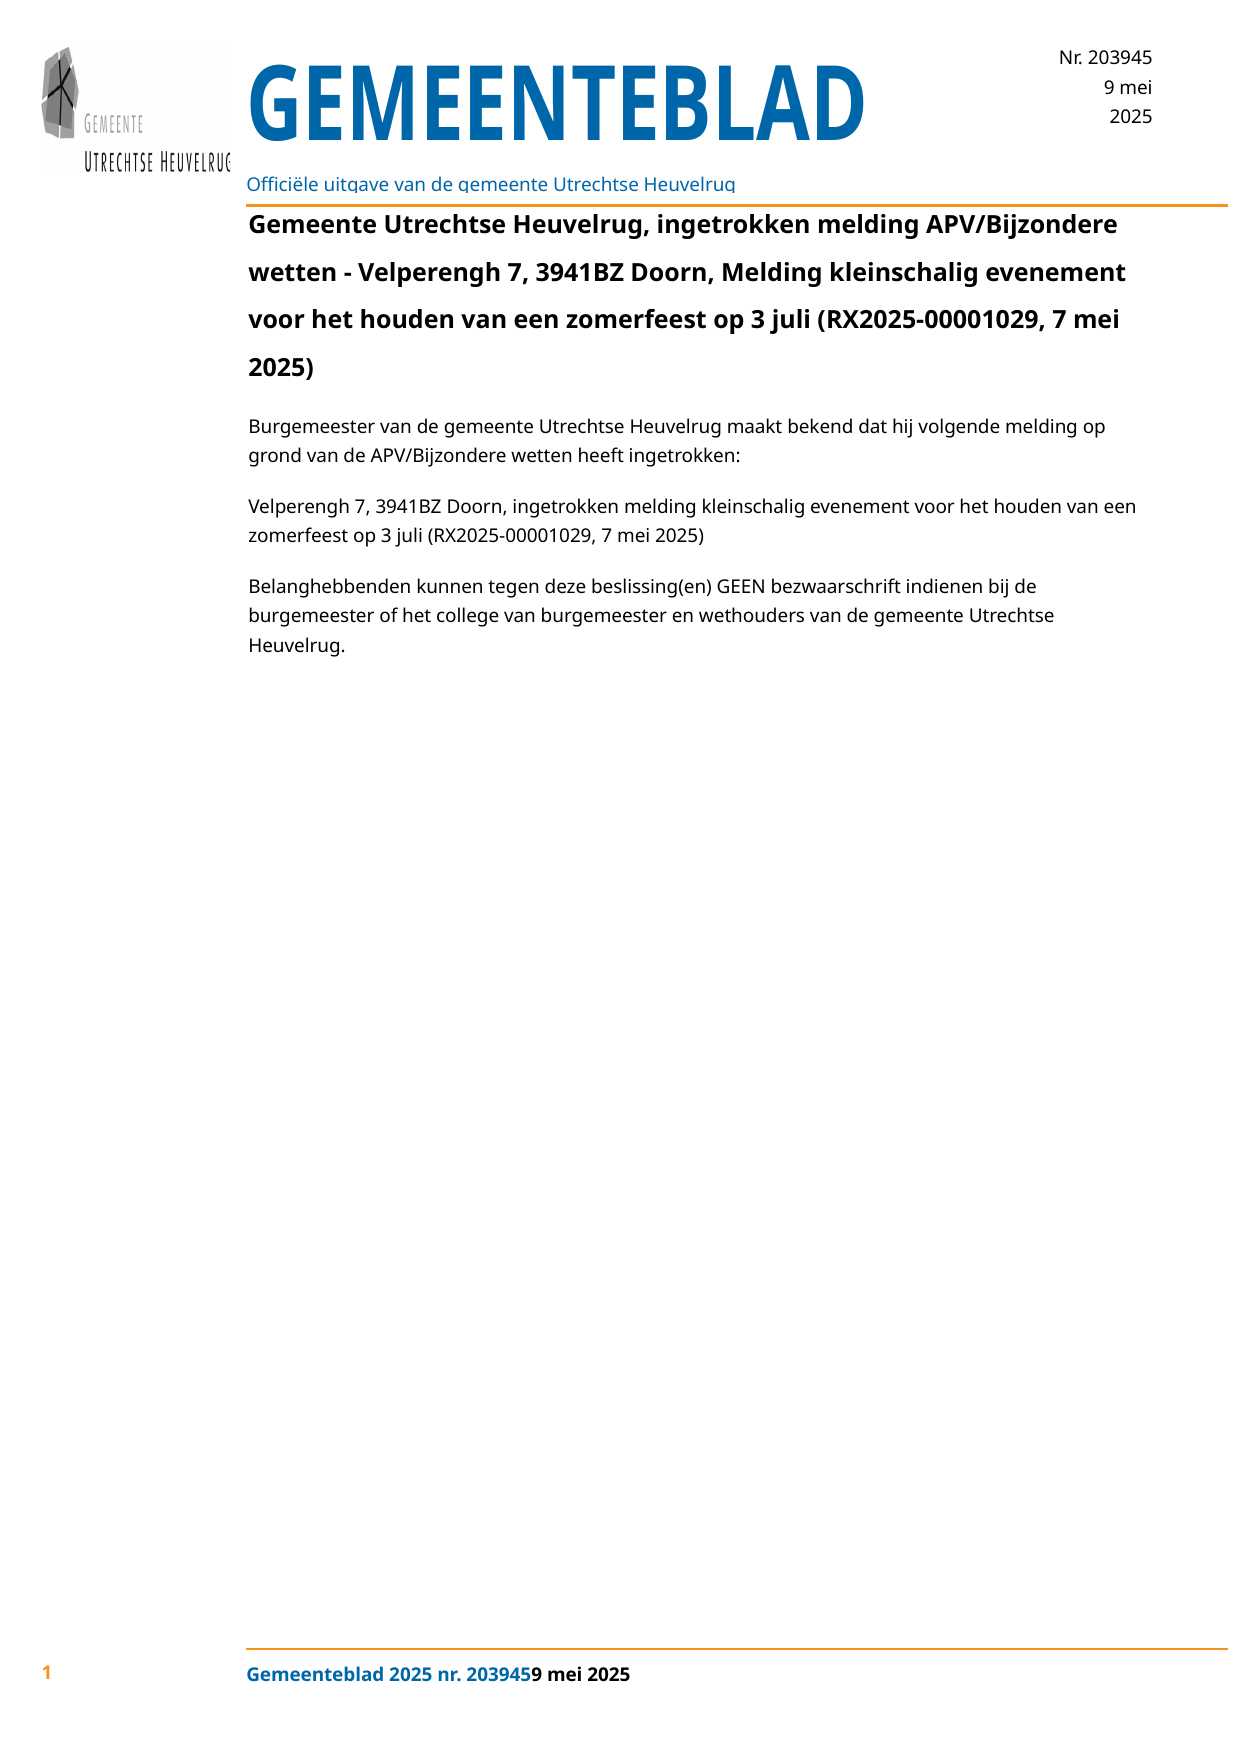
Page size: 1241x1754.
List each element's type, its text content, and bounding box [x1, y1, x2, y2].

picture [41, 47, 231, 172]
text Velperengh 7, 3941BZ Doorn, ingetrokken melding kleinschalig evenement voor het houden van een zomerfeest op 3 juli (RX2025-00001029, 7 mei 2025) [248, 493, 1152, 548]
text Belanghebbenden kunnen tegen deze beslissing(en) GEEN bezwaarschrift indienen bij de burgemeester of het college van burgemeester en wethouders van de gemeente Utrechtse Heuvelrug. [248, 573, 1152, 658]
text Burgemeester van de gemeente Utrechtse Heuvelrug maakt bekend dat hij volgende melding op grond van de APV/Bijzondere wetten heeft ingetrokken: [248, 413, 1152, 468]
text Gemeente Utrechtse Heuvelrug, ingetrokken melding APV/Bijzondere wetten - Velperengh 7, 3941BZ Doorn, Melding kleinschalig evenement voor het houden van een zomerfeest op 3 juli (RX2025-00001029, 7 mei 2025) [248, 207, 1152, 384]
